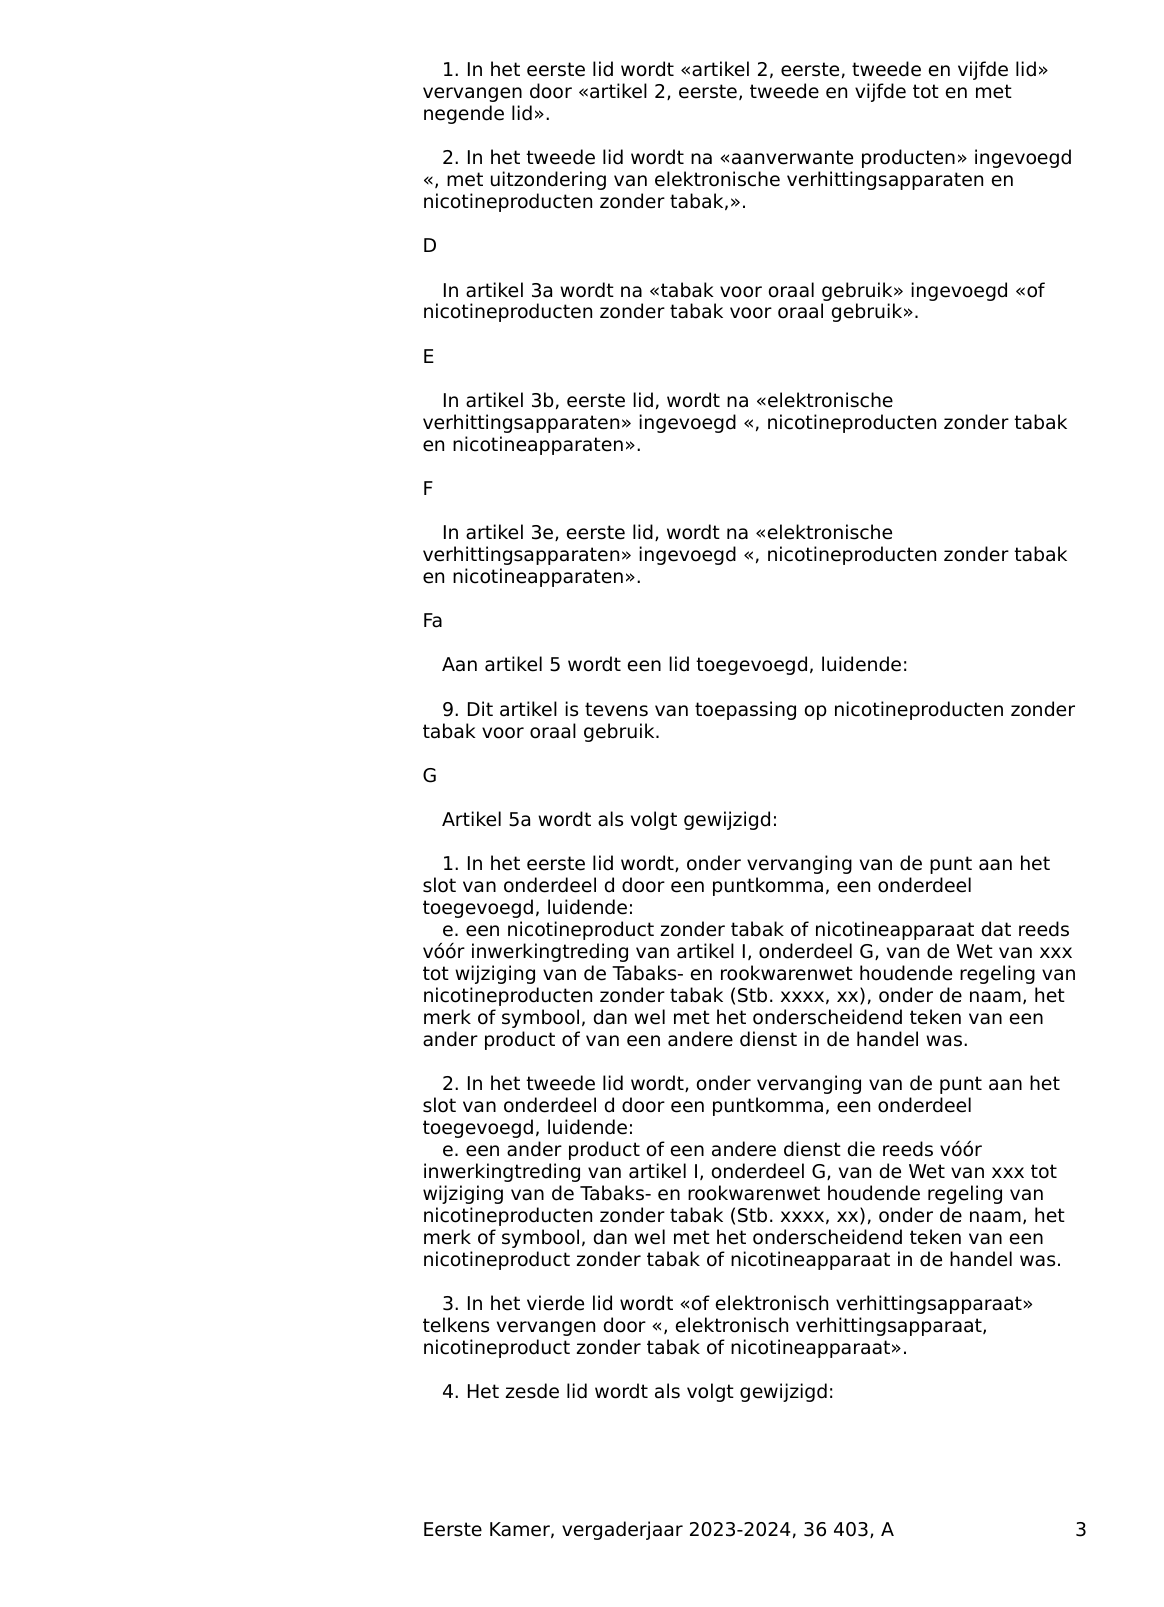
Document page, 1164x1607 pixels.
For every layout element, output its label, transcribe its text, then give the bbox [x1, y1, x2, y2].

text F [422, 478, 1087, 500]
text Artikel 5a wordt als volgt gewijzigd: [422, 809, 1087, 831]
text Fa [422, 610, 1087, 632]
text 2. In het tweede lid wordt, onder vervanging van de punt aan het slot van onderdeel d door een puntkomma, een onderdeel toegevoegd, luidende: [422, 1073, 1087, 1139]
text In artikel 3e, eerste lid, wordt na «elektronische verhittingsapparaten» ingevoegd «, nicotineproducten zonder tabak en nicotineapparaten». [422, 522, 1087, 588]
text 3. In het vierde lid wordt «of elektronisch verhittingsapparaat» telkens vervangen door «, elektronisch verhittingsapparaat, nicotineproduct zonder tabak of nicotineapparaat». [422, 1293, 1087, 1359]
text e. een nicotineproduct zonder tabak of nicotineapparaat dat reeds vóór inwerkingtreding van artikel I, onderdeel G, van de Wet van xxx tot wijziging van de Tabaks- en rookwarenwet houdende regeling van nicotineproducten zonder tabak (Stb. xxxx, xx), onder de naam, het merk of symbool, dan wel met het onderscheidend teken van een ander product of van een andere dienst in de handel was. [422, 919, 1087, 1051]
text G [422, 765, 1087, 787]
text E [422, 346, 1087, 368]
text In artikel 3a wordt na «tabak voor oraal gebruik» ingevoegd «of nicotineproducten zonder tabak voor oraal gebruik». [422, 279, 1087, 323]
text D [422, 235, 1087, 257]
text 2. In het tweede lid wordt na «aanverwante producten» ingevoegd «, met uitzondering van elektronische verhittingsapparaten en nicotineproducten zonder tabak,». [422, 147, 1087, 213]
text In artikel 3b, eerste lid, wordt na «elektronische verhittingsapparaten» ingevoegd «, nicotineproducten zonder tabak en nicotineapparaten». [422, 390, 1087, 456]
text 1. In het eerste lid wordt «artikel 2, eerste, tweede en vijfde lid» vervangen door «artikel 2, eerste, tweede en vijfde tot en met negende lid». [422, 59, 1087, 125]
text 9. Dit artikel is tevens van toepassing op nicotineproducten zonder tabak voor oraal gebruik. [422, 698, 1087, 742]
text Aan artikel 5 wordt een lid toegevoegd, luidende: [422, 654, 1087, 676]
text e. een ander product of een andere dienst die reeds vóór inwerkingtreding van artikel I, onderdeel G, van de Wet van xxx tot wijziging van de Tabaks- en rookwarenwet houdende regeling van nicotineproducten zonder tabak (Stb. xxxx, xx), onder de naam, het merk of symbool, dan wel met het onderscheidend teken van een nicotineproduct zonder tabak of nicotineapparaat in de handel was. [422, 1139, 1087, 1271]
text 4. Het zesde lid wordt als volgt gewijzigd: [422, 1381, 1087, 1403]
text 1. In het eerste lid wordt, onder vervanging van de punt aan het slot van onderdeel d door een puntkomma, een onderdeel toegevoegd, luidende: [422, 853, 1087, 919]
